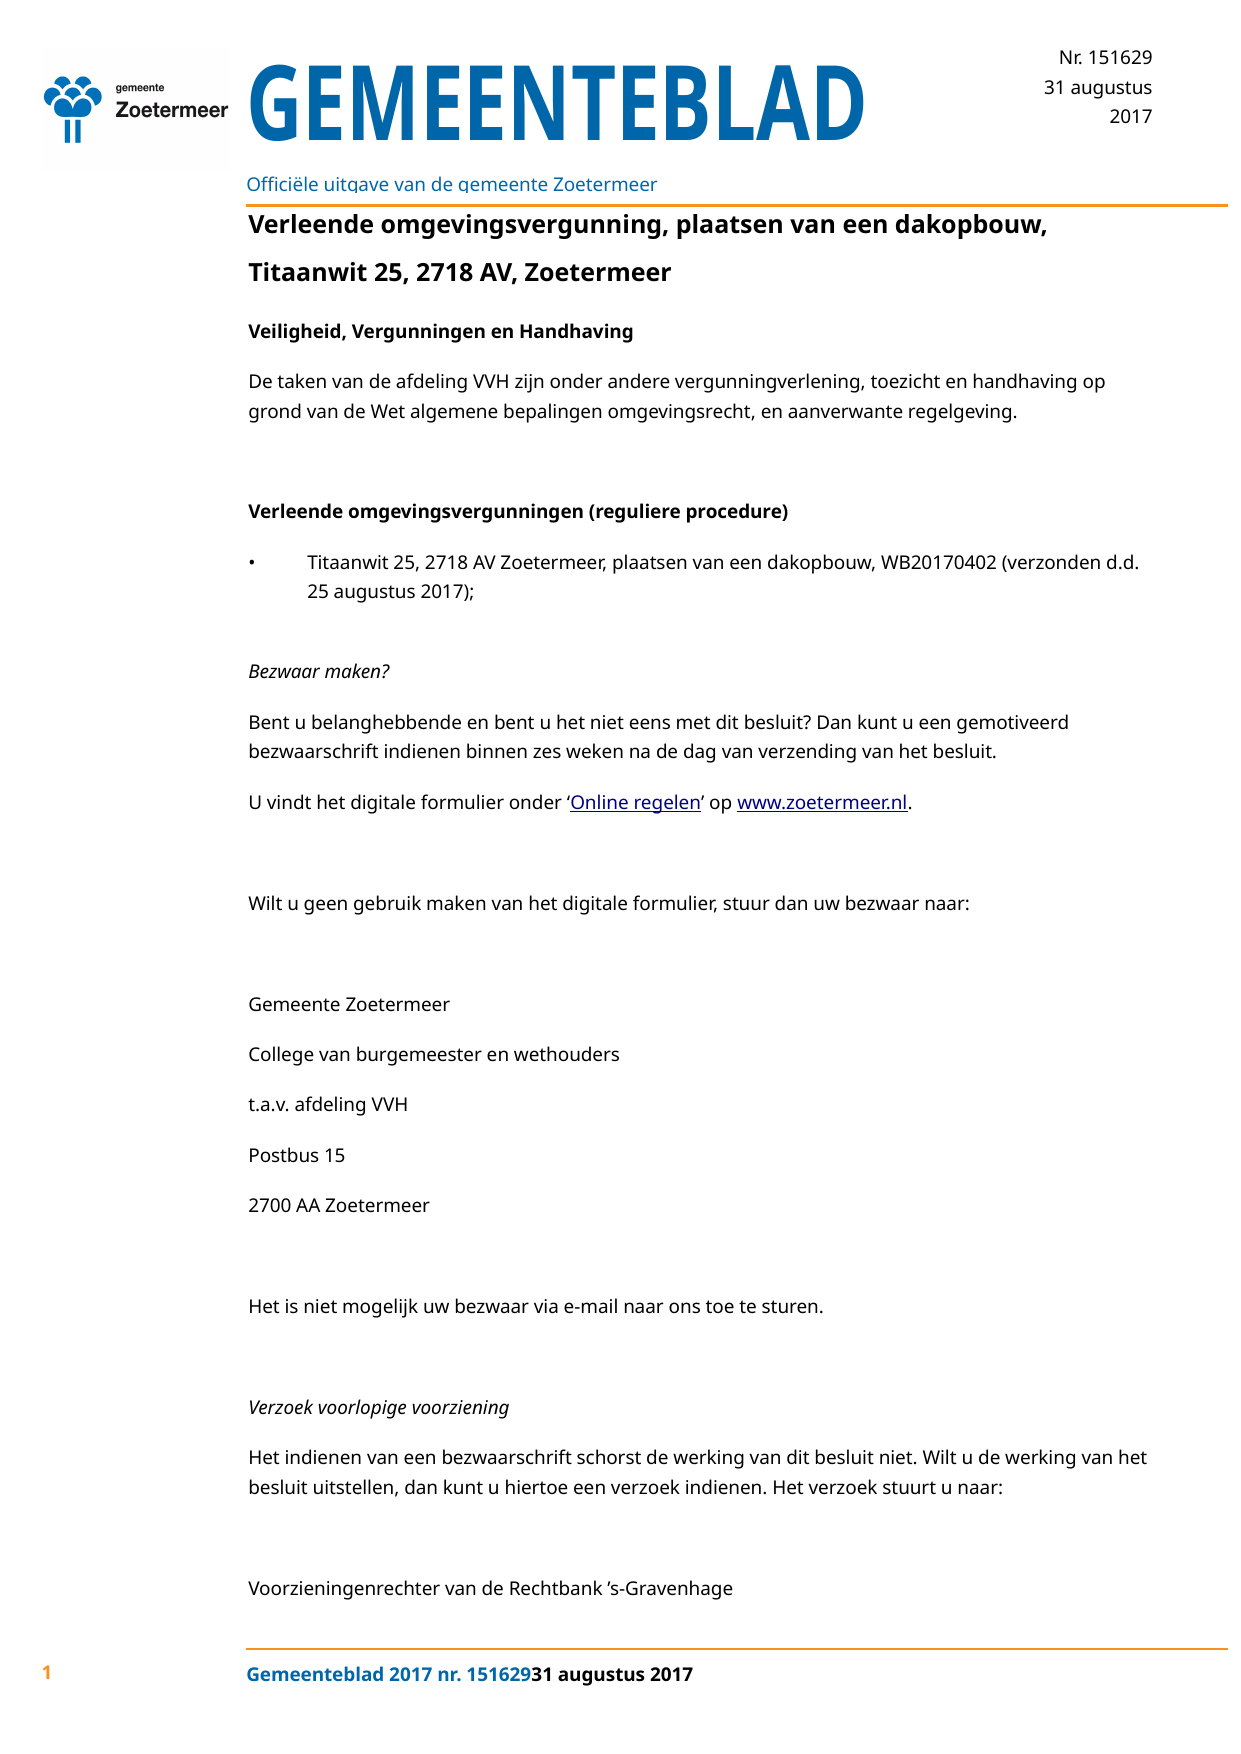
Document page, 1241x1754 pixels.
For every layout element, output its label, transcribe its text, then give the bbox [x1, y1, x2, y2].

text Postbus 15 [248, 1142, 1152, 1168]
text U vindt het digitale formulier onder ‘Online regelen’ op www.zoetermeer.nl. [248, 789, 1152, 815]
list Titaanwit 25, 2718 AV Zoetermeer, plaatsen van een dakopbouw, WB20170402 (verzonden d.d. 25 augustus 2017); [248, 549, 1152, 604]
text Voorzieningenrechter van de Rechtbank ’s-Gravenhage [248, 1575, 1152, 1601]
text Het indienen van een bezwaarschrift schorst de werking van dit besluit niet. Wilt u de werking van het besluit uitstellen, dan kunt u hiertoe een verzoek indienen. Het verzoek stuurt u naar: [248, 1444, 1152, 1500]
picture [41, 47, 231, 172]
text Veiligheid, Vergunningen en Handhaving [248, 318, 1152, 344]
text Gemeente Zoetermeer [248, 991, 1152, 1017]
text Het is niet mogelijk uw bezwaar via e-mail naar ons toe te sturen. [248, 1293, 1152, 1319]
text Verleende omgevingsvergunning, plaatsen van een dakopbouw, Titaanwit 25, 2718 AV, Zoetermeer [248, 207, 1152, 288]
text Verleende omgevingsvergunningen (reguliere procedure) [248, 499, 1152, 524]
text Bezwaar maken? [248, 659, 1152, 684]
text College van burgemeester en wethouders [248, 1041, 1152, 1067]
text Wilt u geen gebruik maken van het digitale formulier, stuur dan uw bezwaar naar: [248, 890, 1152, 916]
text Bent u belanghebbende en bent u het niet eens met dit besluit? Dan kunt u een gemotiveerd bezwaarschrift indienen binnen zes weken na de dag van verzending van het besluit. [248, 709, 1152, 764]
text Verzoek voorlopige voorziening [248, 1394, 1152, 1420]
text t.a.v. afdeling VVH [248, 1092, 1152, 1117]
text De taken van de afdeling VVH zijn onder andere vergunningverlening, toezicht en handhaving op grond van de Wet algemene bepalingen omgevingsrecht, en aanverwante regelgeving. [248, 368, 1152, 424]
text 2700 AA Zoetermeer [248, 1192, 1152, 1218]
